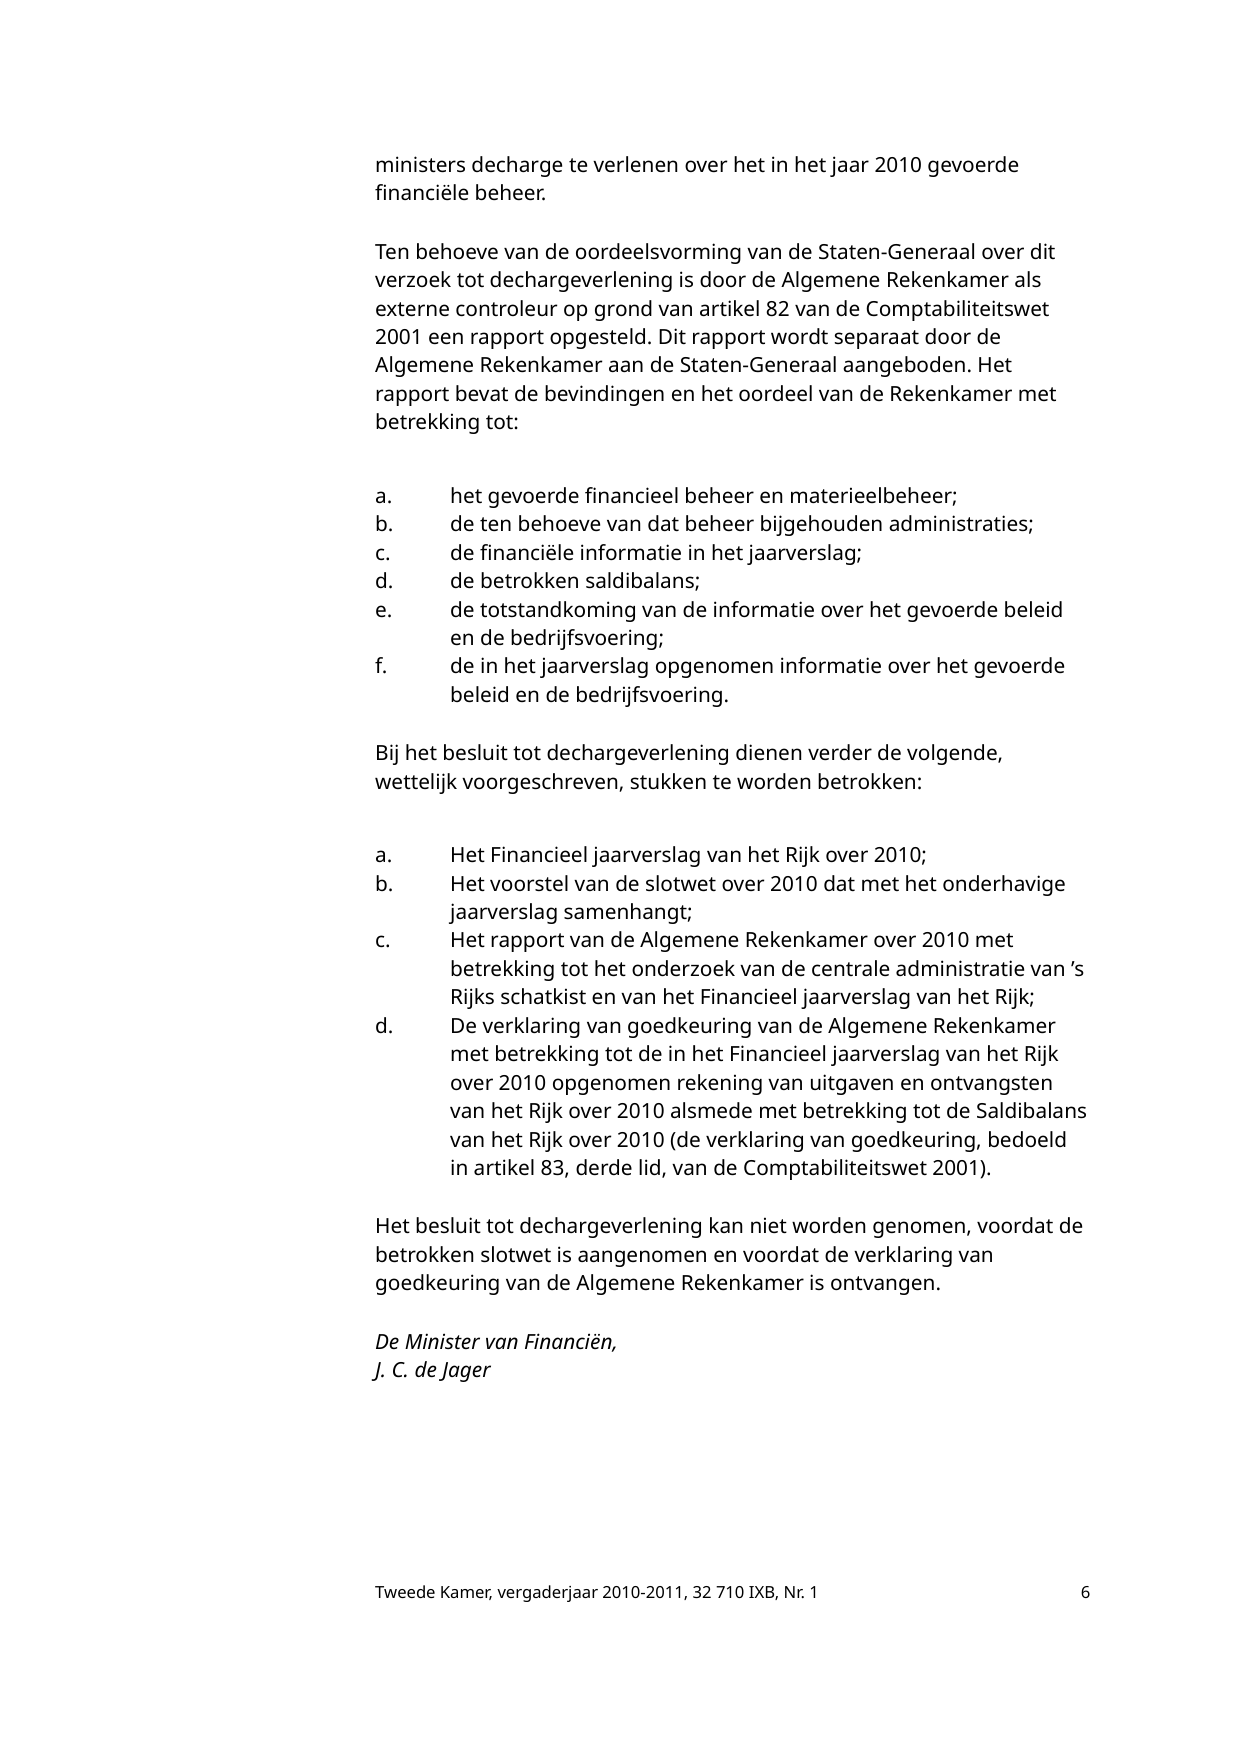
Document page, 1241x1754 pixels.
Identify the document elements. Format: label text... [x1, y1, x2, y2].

list Het rapport van de Algemene Rekenkamer over 2010 met betrekking tot het onderzoek van de centrale administratie van ’s Rijks schatkist en van het Financieel jaarverslag van het Rijk; [375, 926, 1090, 1011]
list Het Financieel jaarverslag van het Rijk over 2010; [375, 840, 1090, 869]
text J. C. de Jager [375, 1355, 1090, 1384]
list de financiële informatie in het jaarverslag; [375, 538, 1090, 566]
text Bij het besluit tot dechargeverlening dienen verder de volgende, wettelijk voorgeschreven, stukken te worden betrokken: [375, 738, 1090, 795]
list De verklaring van goedkeuring van de Algemene Rekenkamer met betrekking tot de in het Financieel jaarverslag van het Rijk over 2010 opgenomen rekening van uitgaven en ontvangsten van het Rijk over 2010 alsmede met betrekking tot de Saldibalans van het Rijk over 2010 (de verklaring van goedkeuring, bedoeld in artikel 83, derde lid, van de Comptabiliteitswet 2001). [375, 1011, 1090, 1182]
list de totstandkoming van de informatie over het gevoerde beleid en de bedrijfsvoering; [375, 595, 1090, 652]
list het gevoerde financieel beheer en materieelbeheer; [375, 481, 1090, 509]
list de in het jaarverslag opgenomen informatie over het gevoerde beleid en de bedrijfsvoering. [375, 652, 1090, 708]
list de ten behoeve van dat beheer bijgehouden administraties; [375, 509, 1090, 538]
text ministers decharge te verlenen over het in het jaar 2010 gevoerde financiële beheer. [375, 150, 1090, 207]
list de betrokken saldibalans; [375, 566, 1090, 595]
list Het voorstel van de slotwet over 2010 dat met het onderhavige jaarverslag samenhangt; [375, 869, 1090, 926]
text De Minister van Financiën, [375, 1327, 1090, 1355]
text Ten behoeve van de oordeelsvorming van de Staten-Generaal over dit verzoek tot dechargeverlening is door de Algemene Rekenkamer als externe controleur op grond van artikel 82 van de Comptabiliteitswet 2001 een rapport opgesteld. Dit rapport wordt separaat door de Algemene Rekenkamer aan de Staten-Generaal aangeboden. Het rapport bevat de bevindingen en het oordeel van de Rekenkamer met betrekking tot: [375, 237, 1090, 436]
text Het besluit tot dechargeverlening kan niet worden genomen, voordat de betrokken slotwet is aangenomen en voordat de verklaring van goedkeuring van de Algemene Rekenkamer is ontvangen. [375, 1212, 1090, 1297]
